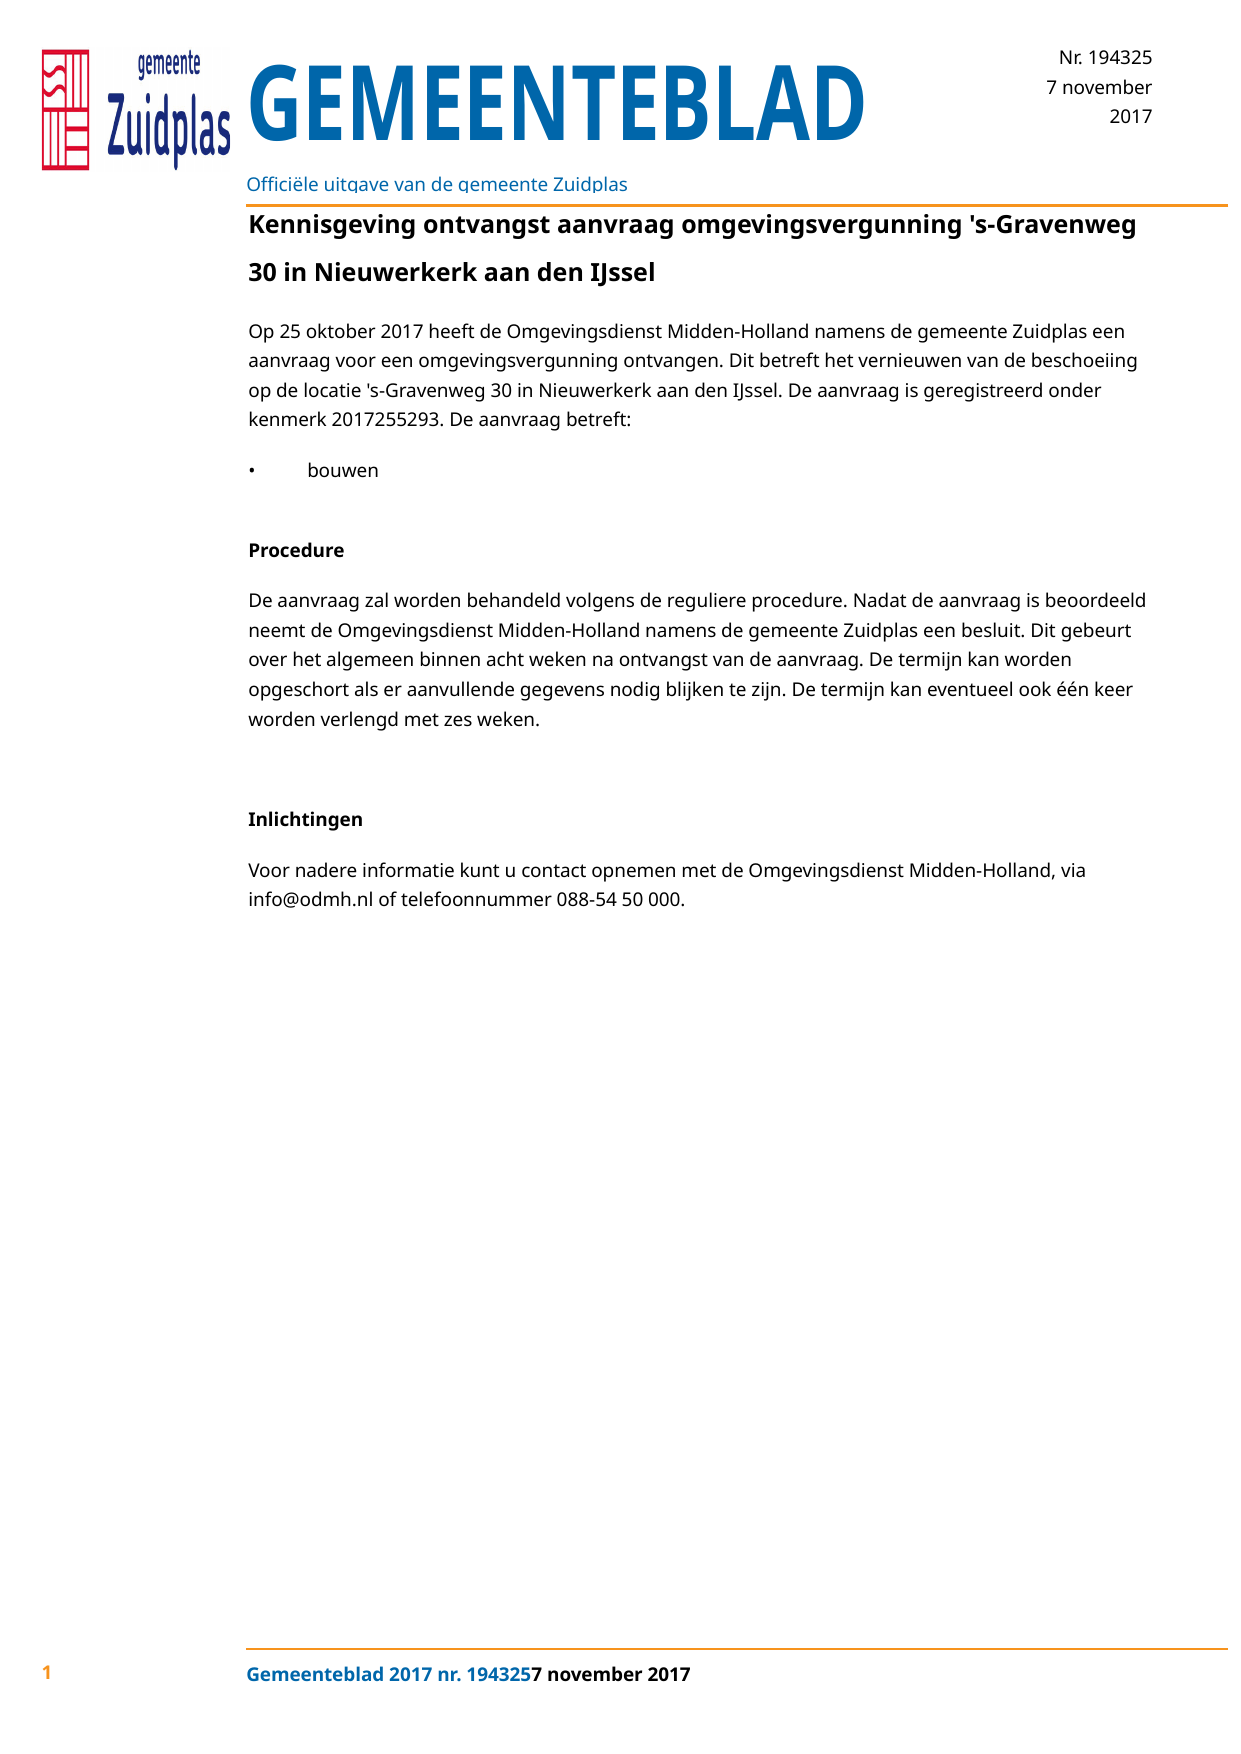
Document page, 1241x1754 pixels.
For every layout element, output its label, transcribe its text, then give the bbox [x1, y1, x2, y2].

text Voor nadere informatie kunt u contact opnemen met de Omgevingsdienst Midden-Holland, via info@odmh.nl of telefoonnummer 088-54 50 000. [248, 857, 1152, 912]
text Procedure [248, 537, 1152, 563]
picture [41, 47, 231, 172]
list bouwen [248, 457, 1152, 483]
text De aanvraag zal worden behandeld volgens de reguliere procedure. Nadat de aanvraag is beoordeeld neemt de Omgevingsdienst Midden-Holland namens de gemeente Zuidplas een besluit. Dit gebeurt over het algemeen binnen acht weken na ontvangst van de aanvraag. De termijn kan worden opgeschort als er aanvullende gegevens nodig blijken te zijn. De termijn kan eventueel ook één keer worden verlengd met zes weken. [248, 587, 1152, 732]
text Inlichtingen [248, 807, 1152, 832]
text Op 25 oktober 2017 heeft de Omgevingsdienst Midden-Holland namens de gemeente Zuidplas een aanvraag voor een omgevingsvergunning ontvangen. Dit betreft het vernieuwen van de beschoeiing op de locatie 's-Gravenweg 30 in Nieuwerkerk aan den IJssel. De aanvraag is geregistreerd onder kenmerk 2017255293. De aanvraag betreft: [248, 318, 1152, 432]
text Kennisgeving ontvangst aanvraag omgevingsvergunning 's-Gravenweg 30 in Nieuwerkerk aan den IJssel [248, 207, 1152, 288]
